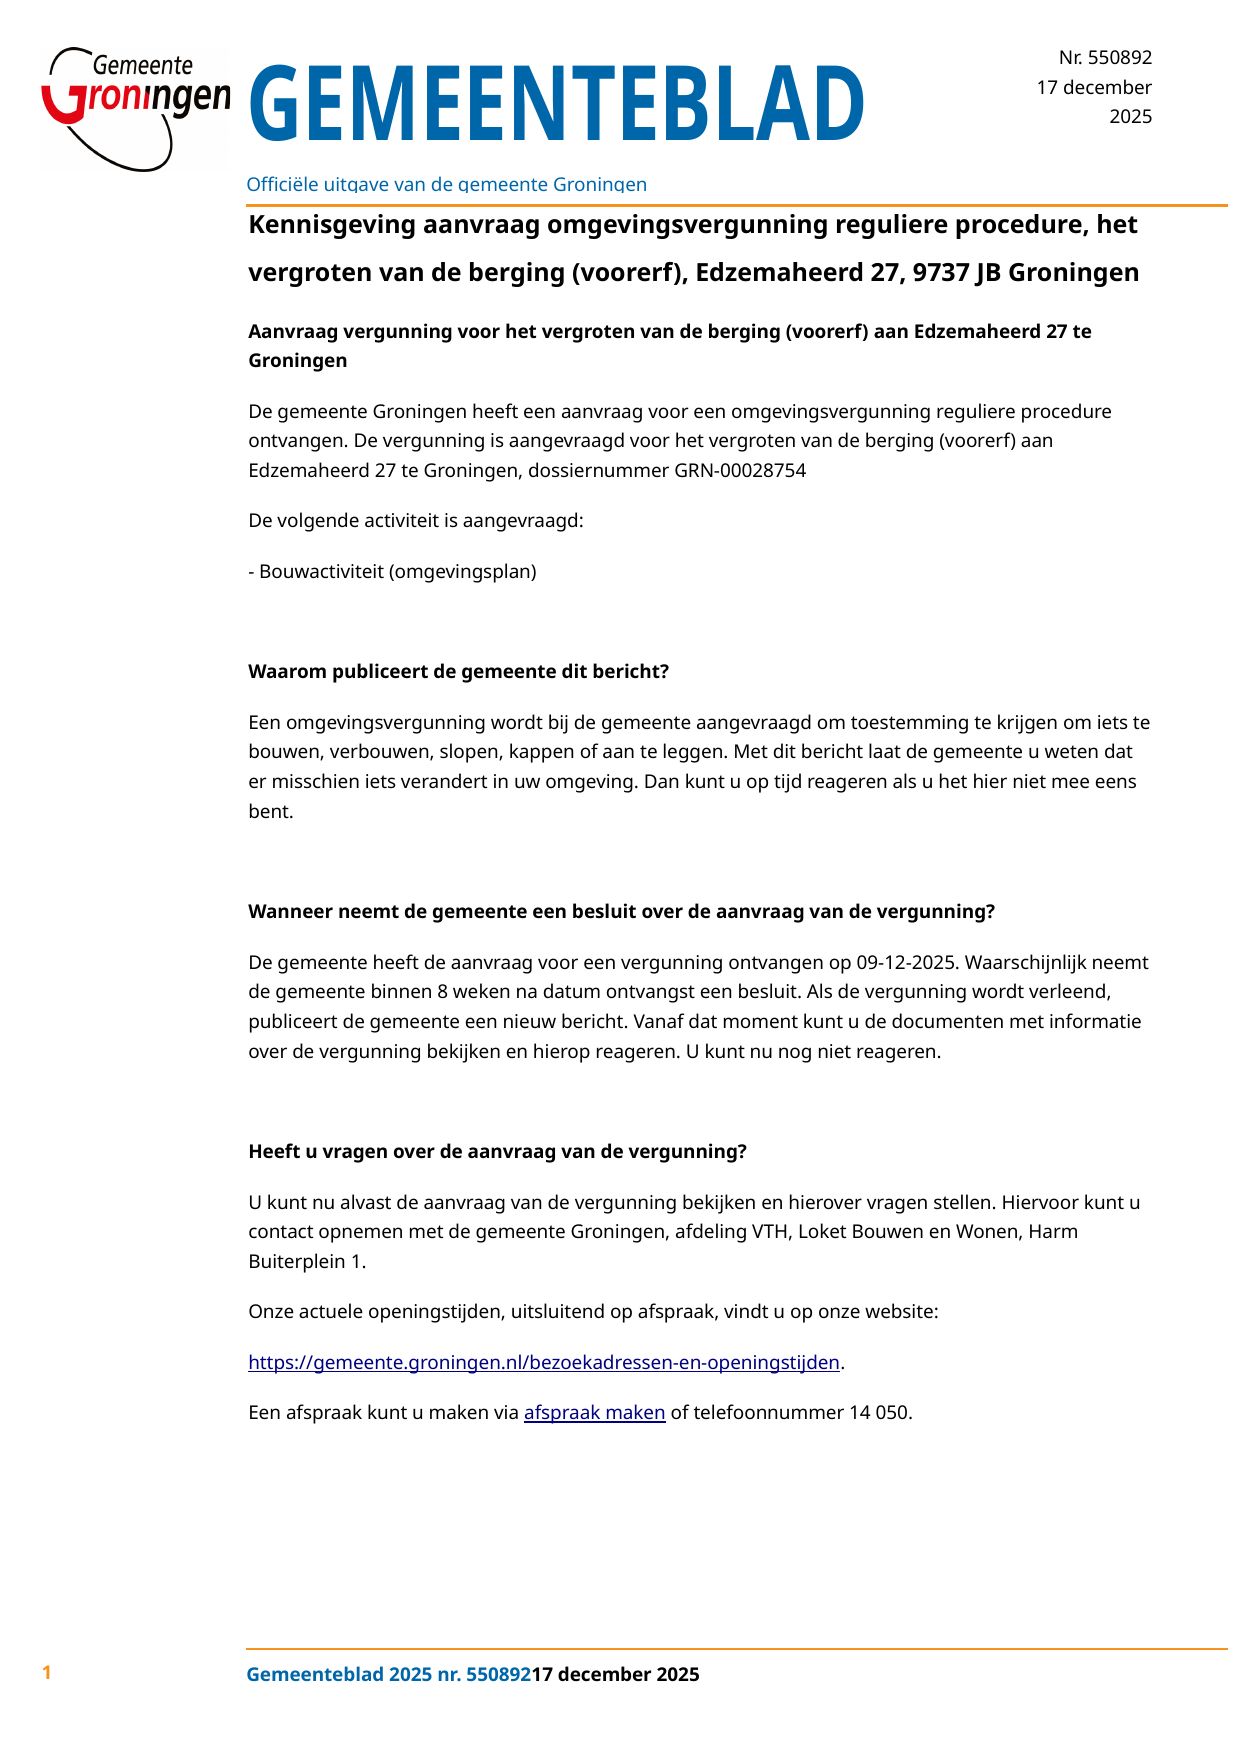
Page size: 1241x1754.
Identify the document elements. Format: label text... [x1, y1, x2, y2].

text Heeft u vragen over de aanvraag van de vergunning? [248, 1139, 1152, 1164]
text U kunt nu alvast de aanvraag van de vergunning bekijken en hierover vragen stellen. Hiervoor kunt u contact opnemen met de gemeente Groningen, afdeling VTH, Loket Bouwen en Wonen, Harm Buiterplein 1. [248, 1189, 1152, 1274]
text Een omgevingsvergunning wordt bij de gemeente aangevraagd om toestemming te krijgen om iets te bouwen, verbouwen, slopen, kappen of aan te leggen. Met dit bericht laat de gemeente u weten dat er misschien iets verandert in uw omgeving. Dan kunt u op tijd reageren als u het hier niet mee eens bent. [248, 709, 1152, 824]
text De volgende activiteit is aangevraagd: [248, 507, 1152, 533]
text De gemeente Groningen heeft een aanvraag voor een omgevingsvergunning reguliere procedure ontvangen. De vergunning is aangevraagd voor het vergroten van de berging (voorerf) aan Edzemaheerd 27 te Groningen, dossiernummer GRN-00028754 [248, 398, 1152, 483]
text Waarom publiceert de gemeente dit bericht? [248, 659, 1152, 684]
text Kennisgeving aanvraag omgevingsvergunning reguliere procedure, het vergroten van de berging (voorerf), Edzemaheerd 27, 9737 JB Groningen [248, 207, 1152, 288]
text Wanneer neemt de gemeente een besluit over de aanvraag van de vergunning? [248, 899, 1152, 924]
text - Bouwactiviteit (omgevingsplan) [248, 558, 1152, 584]
text De gemeente heeft de aanvraag voor een vergunning ontvangen op 09-12-2025. Waarschijnlijk neemt de gemeente binnen 8 weken na datum ontvangst een besluit. Als de vergunning wordt verleend, publiceert de gemeente een nieuw bericht. Vanaf dat moment kunt u de documenten met informatie over de vergunning bekijken en hierop reageren. U kunt nu nog niet reageren. [248, 949, 1152, 1064]
text Aanvraag vergunning voor het vergroten van de berging (voorerf) aan Edzemaheerd 27 te Groningen [248, 318, 1152, 373]
picture [41, 47, 231, 172]
text Een afspraak kunt u maken via afspraak maken of telefoonnummer 14 050. [248, 1399, 1152, 1425]
text Onze actuele openingstijden, uitsluitend op afspraak, vindt u op onze website: [248, 1299, 1152, 1324]
text https://gemeente.groningen.nl/bezoekadressen-en-openingstijden. [248, 1349, 1152, 1375]
